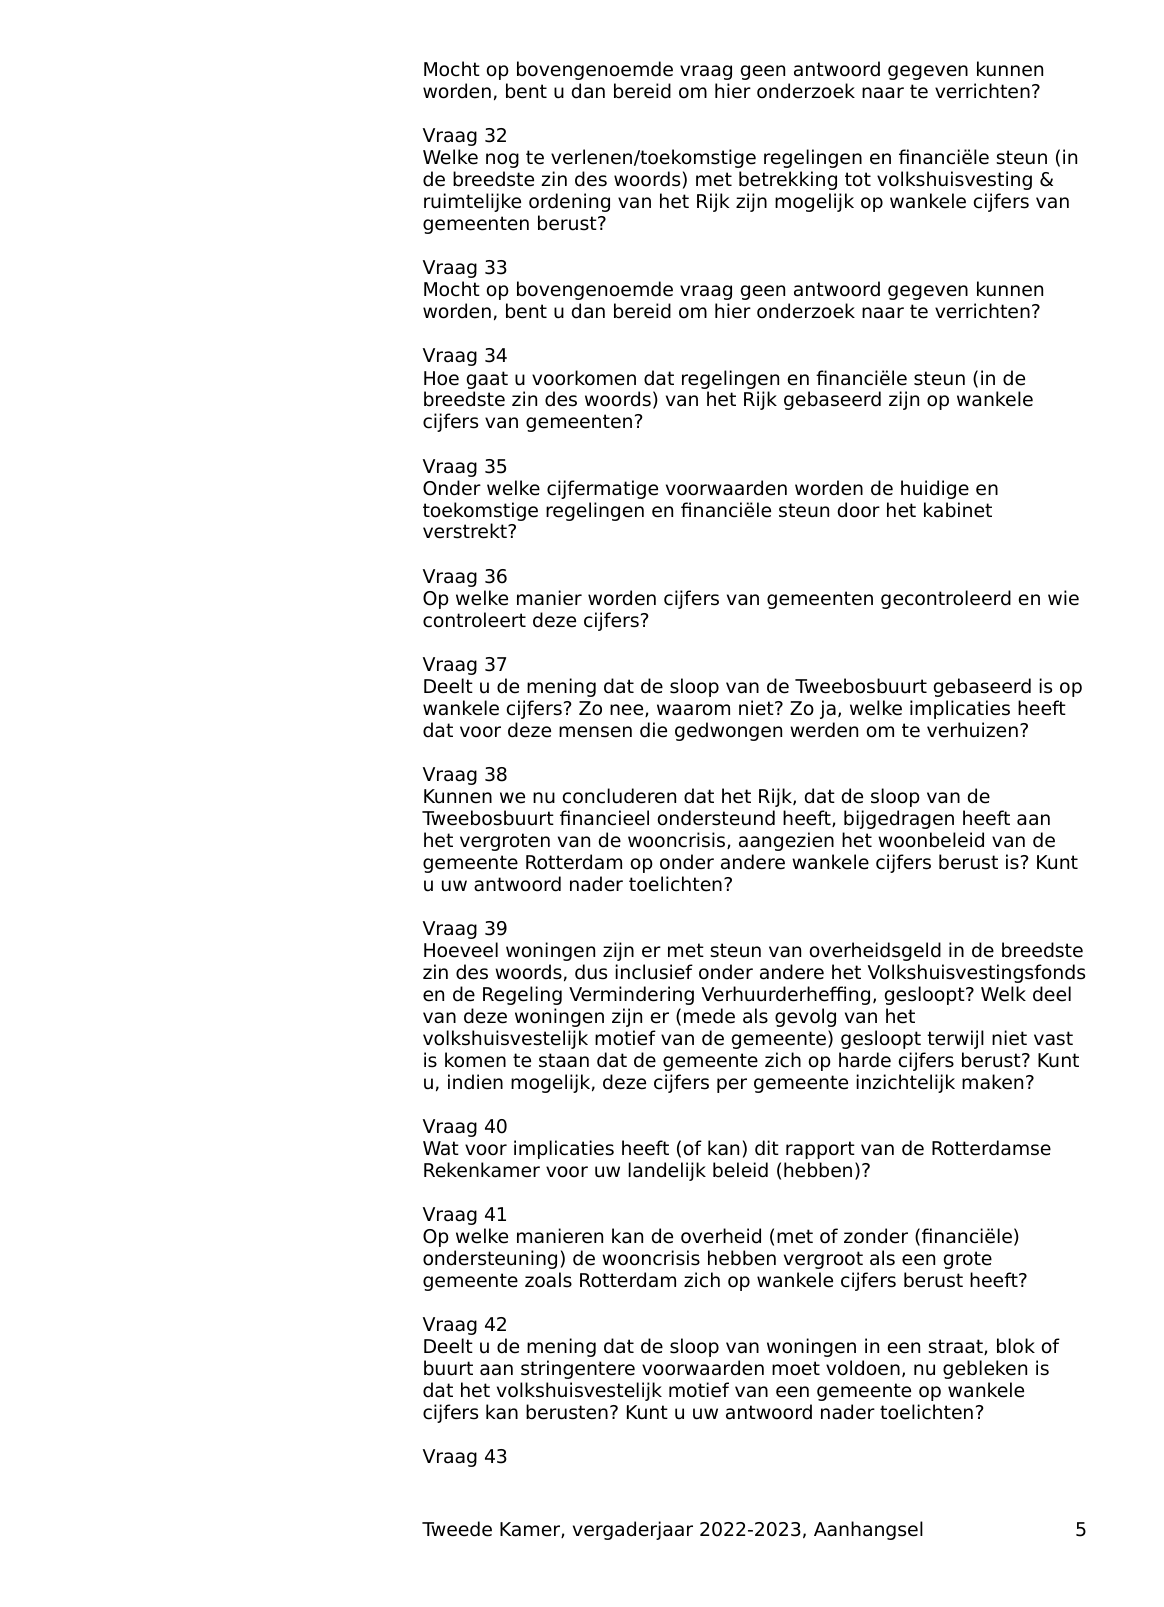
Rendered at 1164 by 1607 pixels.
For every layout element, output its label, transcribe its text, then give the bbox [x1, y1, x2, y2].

text Vraag 41 [422, 1204, 1087, 1226]
text Mocht op bovengenoemde vraag geen antwoord gegeven kunnen worden, bent u dan bereid om hier onderzoek naar te verrichten? [422, 279, 1087, 323]
text Hoeveel woningen zijn er met steun van overheidsgeld in de breedste zin des woords, dus inclusief onder andere het Volkshuisvestingsfonds en de Regeling Vermindering Verhuurderheffing, gesloopt? Welk deel van deze woningen zijn er (mede als gevolg van het volkshuisvestelijk motief van de gemeente) gesloopt terwijl niet vast is komen te staan dat de gemeente zich op harde cijfers berust? Kunt u, indien mogelijk, deze cijfers per gemeente inzichtelijk maken? [422, 940, 1087, 1094]
text Wat voor implicaties heeft (of kan) dit rapport van de Rotterdamse Rekenkamer voor uw landelijk beleid (hebben)? [422, 1138, 1087, 1182]
text Vraag 37 [422, 654, 1087, 676]
text Vraag 36 [422, 566, 1087, 588]
text Op welke manier worden cijfers van gemeenten gecontroleerd en wie controleert deze cijfers? [422, 588, 1087, 632]
text Vraag 39 [422, 918, 1087, 940]
text Vraag 43 [422, 1446, 1087, 1468]
text Onder welke cijfermatige voorwaarden worden de huidige en toekomstige regelingen en financiële steun door het kabinet verstrekt? [422, 477, 1087, 543]
text Mocht op bovengenoemde vraag geen antwoord gegeven kunnen worden, bent u dan bereid om hier onderzoek naar te verrichten? [422, 59, 1087, 103]
text Hoe gaat u voorkomen dat regelingen en financiële steun (in de breedste zin des woords) van het Rijk gebaseerd zijn op wankele cijfers van gemeenten? [422, 367, 1087, 433]
text Deelt u de mening dat de sloop van de Tweebosbuurt gebaseerd is op wankele cijfers? Zo nee, waarom niet? Zo ja, welke implicaties heeft dat voor deze mensen die gedwongen werden om te verhuizen? [422, 676, 1087, 742]
text Op welke manieren kan de overheid (met of zonder (financiële) ondersteuning) de wooncrisis hebben vergroot als een grote gemeente zoals Rotterdam zich op wankele cijfers berust heeft? [422, 1226, 1087, 1292]
text Kunnen we nu concluderen dat het Rijk, dat de sloop van de Tweebosbuurt financieel ondersteund heeft, bijgedragen heeft aan het vergroten van de wooncrisis, aangezien het woonbeleid van de gemeente Rotterdam op onder andere wankele cijfers berust is? Kunt u uw antwoord nader toelichten? [422, 786, 1087, 896]
text Vraag 33 [422, 257, 1087, 279]
text Vraag 34 [422, 345, 1087, 367]
text Vraag 38 [422, 764, 1087, 786]
text Deelt u de mening dat de sloop van woningen in een straat, blok of buurt aan stringentere voorwaarden moet voldoen, nu gebleken is dat het volkshuisvestelijk motief van een gemeente op wankele cijfers kan berusten? Kunt u uw antwoord nader toelichten? [422, 1336, 1087, 1424]
text Vraag 42 [422, 1314, 1087, 1336]
text Vraag 40 [422, 1116, 1087, 1138]
text Vraag 35 [422, 456, 1087, 477]
text Welke nog te verlenen/toekomstige regelingen en financiële steun (in de breedste zin des woords) met betrekking tot volkshuisvesting & ruimtelijke ordening van het Rijk zijn mogelijk op wankele cijfers van gemeenten berust? [422, 147, 1087, 235]
text Vraag 32 [422, 125, 1087, 147]
